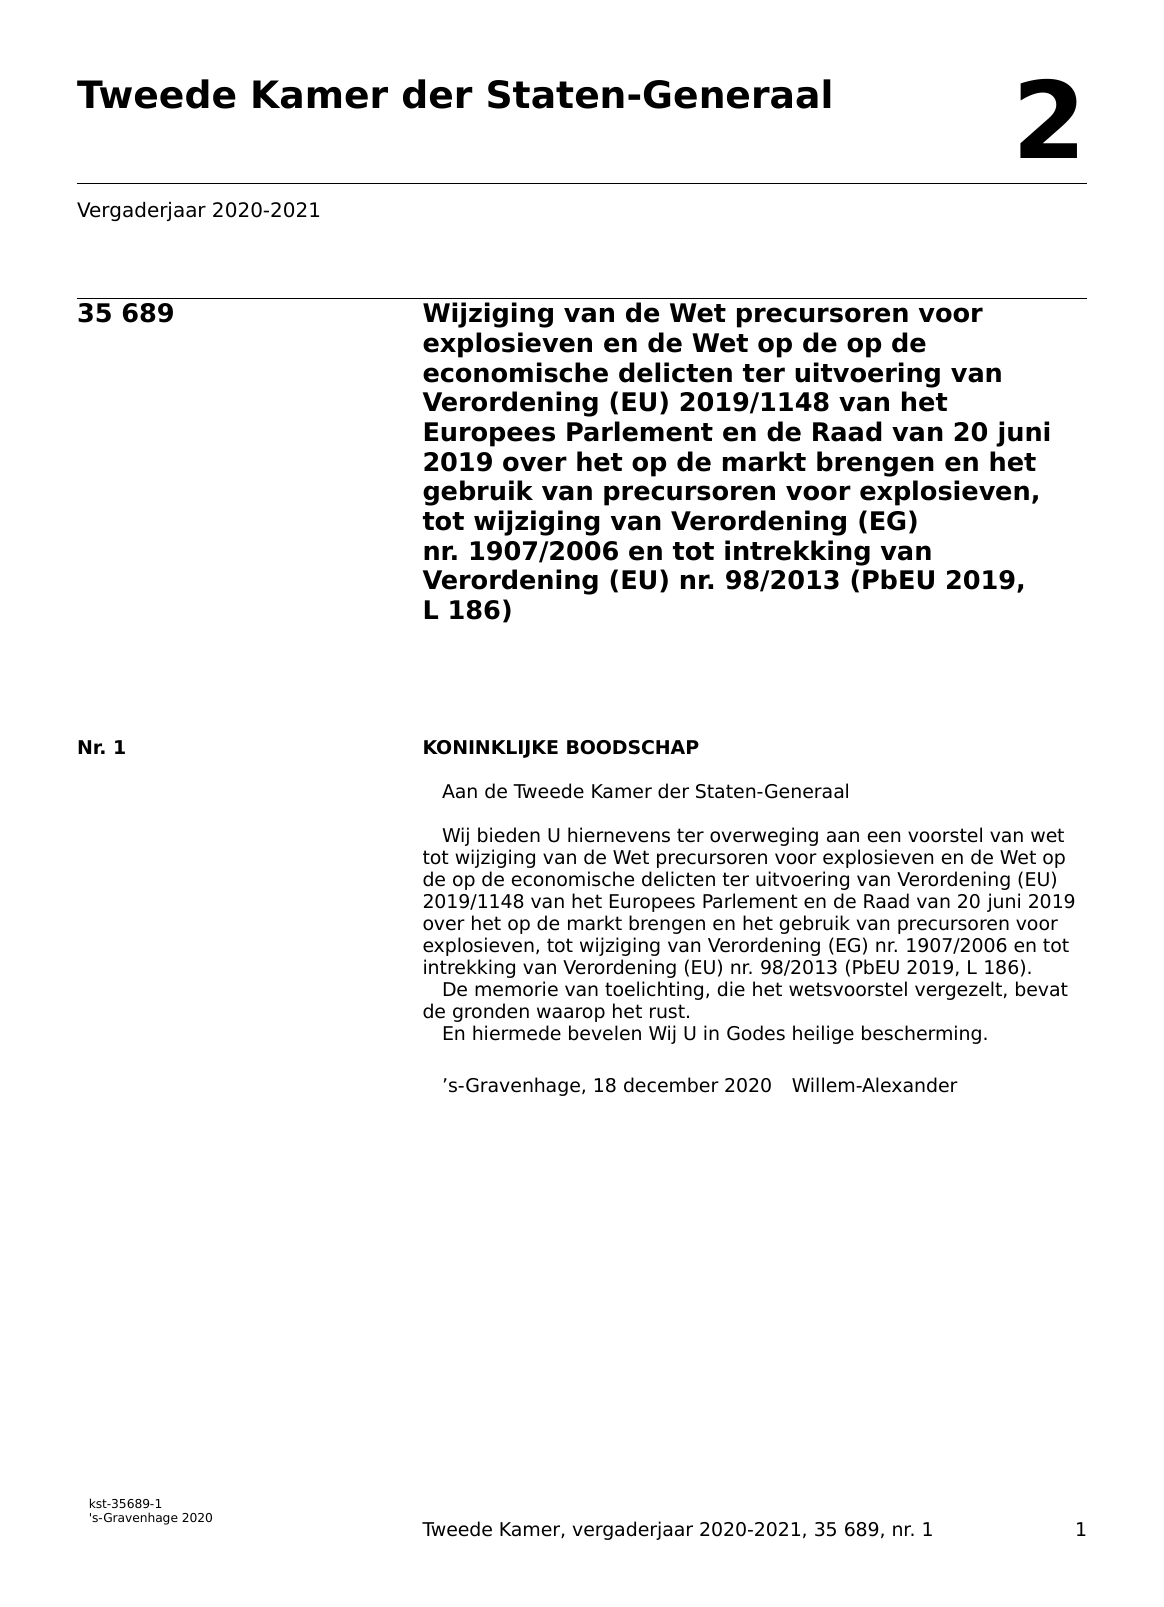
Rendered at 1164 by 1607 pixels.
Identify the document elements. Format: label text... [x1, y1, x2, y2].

text ’s-Gravenhage, 18 december 2020 Willem-Alexander [422, 1075, 1087, 1097]
table_header 2 [886, 59, 1087, 183]
text Aan de Tweede Kamer der Staten-Generaal [422, 781, 1087, 803]
text Wij bieden U hiernevens ter overweging aan een voorstel van wet tot wijziging van de Wet precursoren voor explosieven en de Wet op de op de economische delicten ter uitvoering van Verordening (EU) 2019/1148 van het Europees Parlement en de Raad van 20 juni 2019 over het op de markt brengen en het gebruik van precursoren voor explosieven, tot wijziging van Verordening (EG) nr. 1907/2006 en tot intrekking van Verordening (EU) nr. 98/2013 (PbEU 2019, L 186). [422, 825, 1087, 979]
text 's-Gravenhage 2020 [88, 1511, 323, 1525]
text kst-35689-1 [88, 1497, 323, 1511]
table_header Tweede Kamer der Staten-Generaal [77, 59, 886, 183]
text En hiermede bevelen Wij U in Godes heilige bescherming. [422, 1023, 1087, 1045]
subtitle 35 689 Wijziging van de Wet precursoren voor explosieven en de Wet op de op de economische delicten ter uitvoering van Verordening (EU) 2019/1148 van het Europees Parlement en de Raad van 20 juni 2019 over het op de markt brengen en het gebruik van precursoren voor explosieven, tot wijziging van Verordening (EG) nr. 1907/2006 en tot intrekking van Verordening (EU) nr. 98/2013 (PbEU 2019, L 186) [77, 299, 1087, 626]
text De memorie van toelichting, die het wetsvoorstel vergezelt, bevat de gronden waarop het rust. [422, 979, 1087, 1023]
subtitle Nr. 1 KONINKLIJKE BOODSCHAP [77, 737, 1087, 758]
table_cell Vergaderjaar 2020-2021 [77, 184, 1087, 298]
